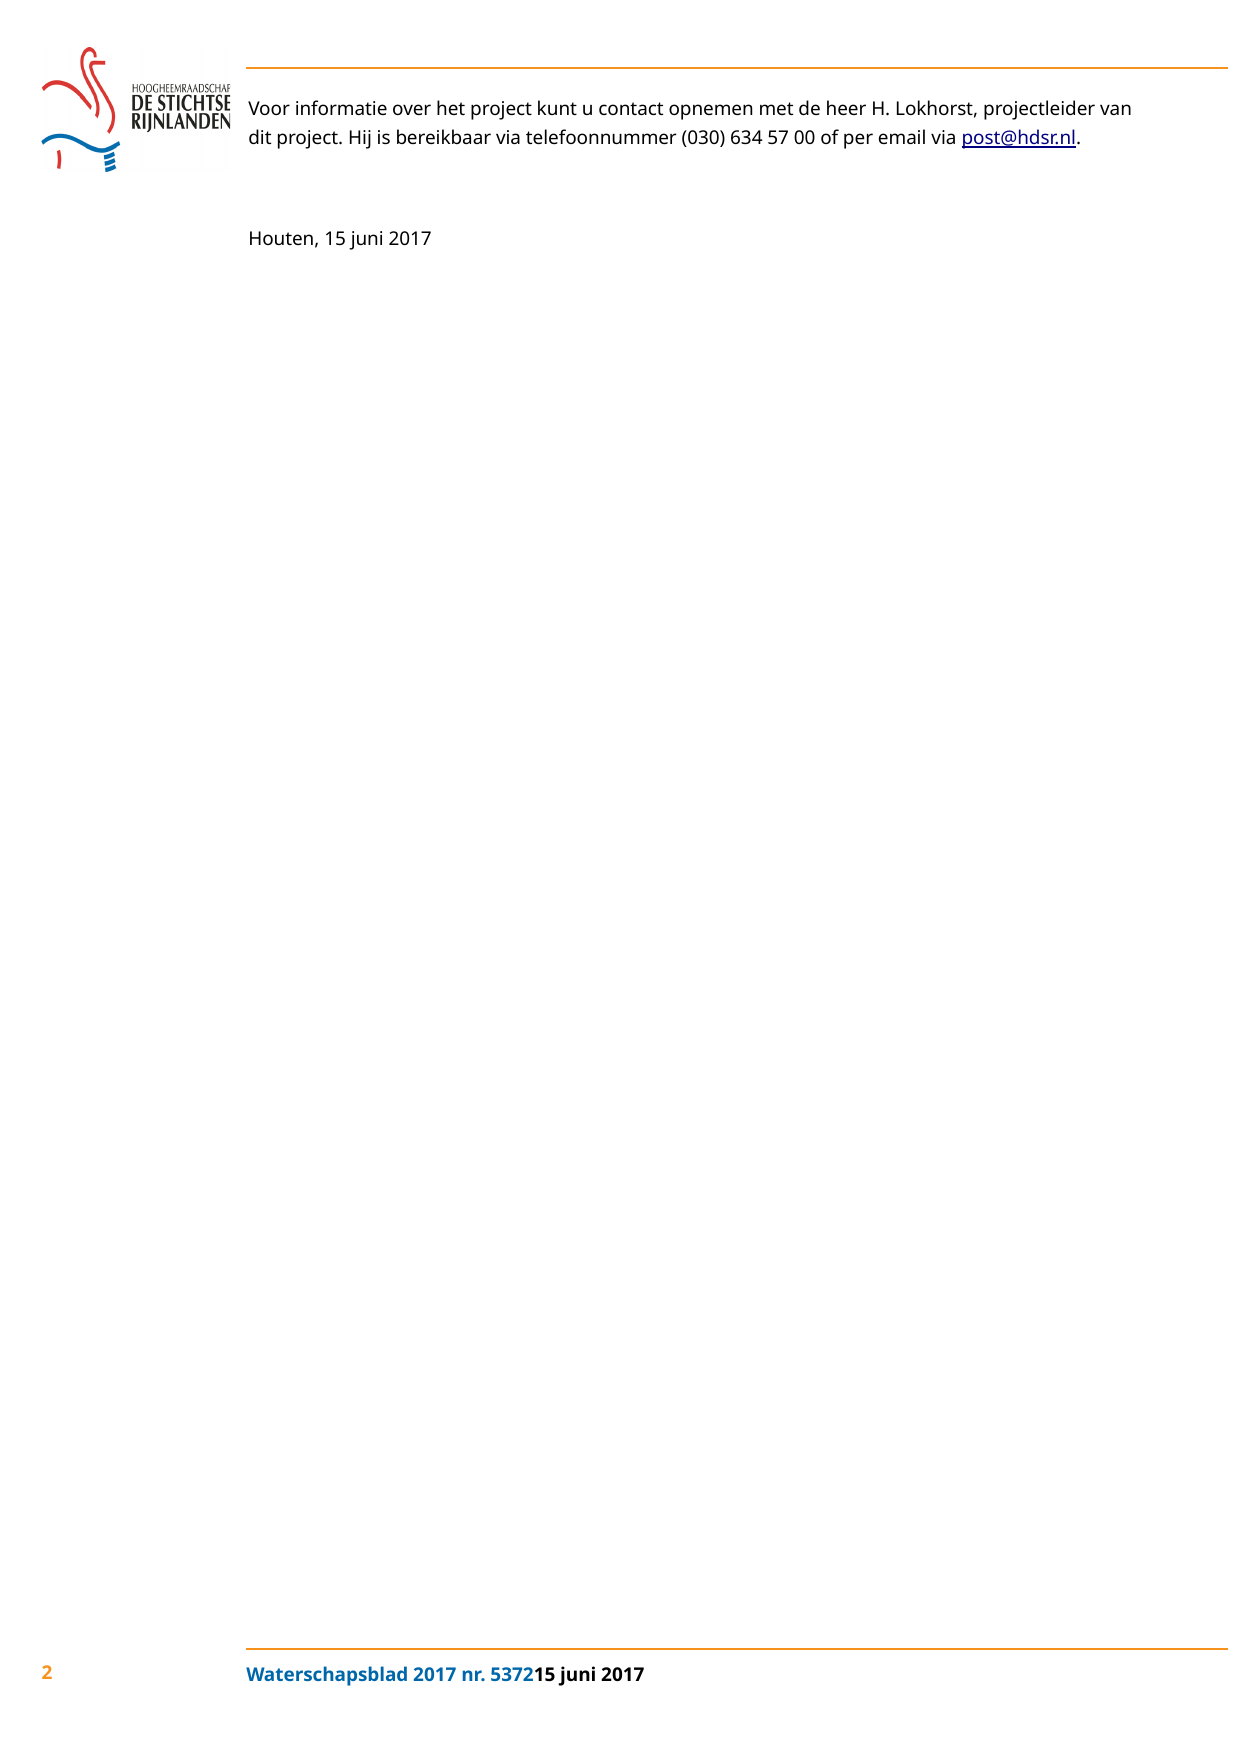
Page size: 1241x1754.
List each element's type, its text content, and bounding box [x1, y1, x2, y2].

text Houten, 15 juni 2017 [248, 225, 1152, 251]
text Voor informatie over het project kunt u contact opnemen met de heer H. Lokhorst, projectleider van dit project. Hij is bereikbaar via telefoonnummer (030) 634 57 00 of per email via post@hdsr.nl. [248, 95, 1152, 150]
picture [41, 47, 231, 172]
